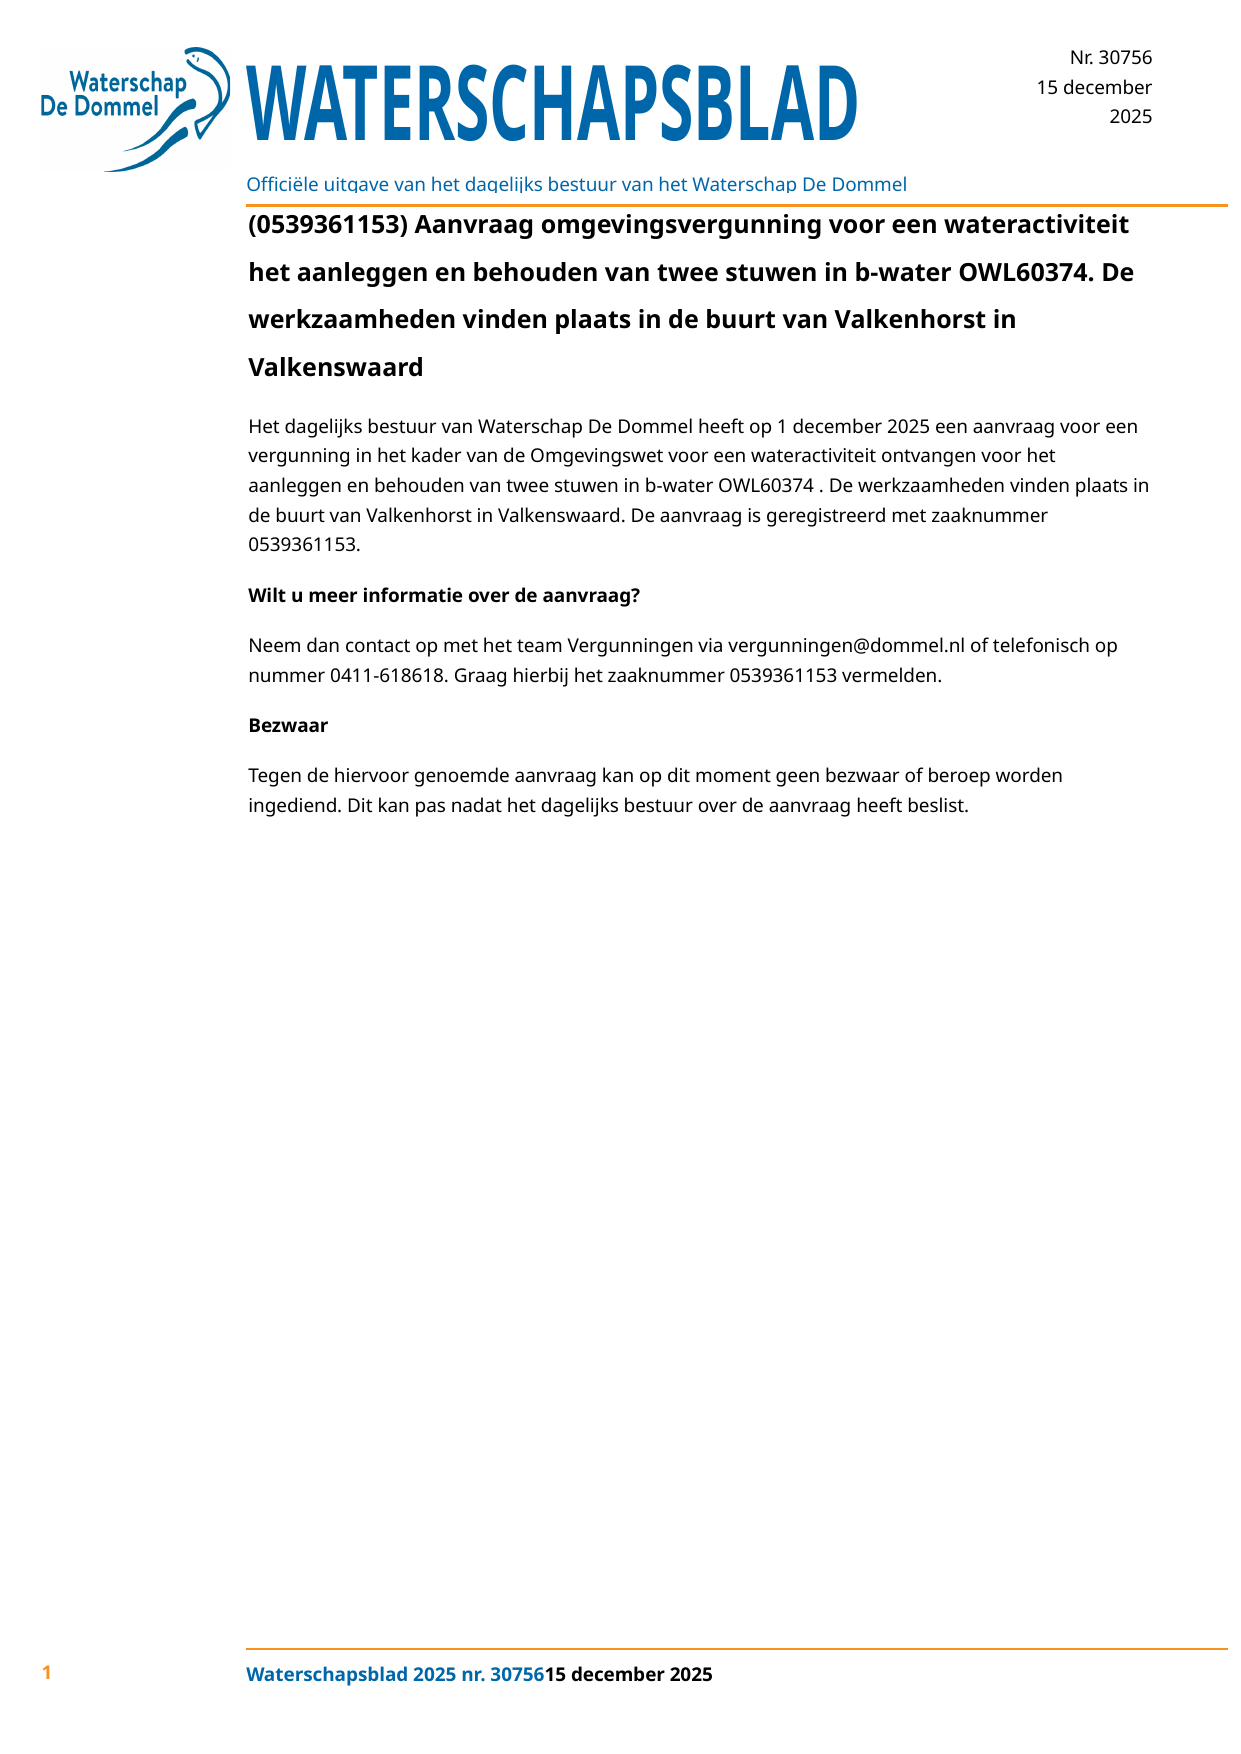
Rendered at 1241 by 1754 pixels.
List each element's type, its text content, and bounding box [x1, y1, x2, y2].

text Het dagelijks bestuur van Waterschap De Dommel heeft op 1 december 2025 een aanvraag voor een vergunning in het kader van de Omgevingswet voor een wateractiviteit ontvangen voor het aanleggen en behouden van twee stuwen in b-water OWL60374 . De werkzaamheden vinden plaats in de buurt van Valkenhorst in Valkenswaard. De aanvraag is geregistreerd met zaaknummer 0539361153. [248, 413, 1152, 557]
picture [198, 118, 210, 131]
picture [41, 47, 231, 172]
text Tegen de hiervoor genoemde aanvraag kan op dit moment geen bezwaar of beroep worden ingediend. Dit kan pas nadat het dagelijks bestuur over de aanvraag heeft beslist. [248, 763, 1152, 818]
text Neem dan contact op met het team Vergunningen via vergunningen@dommel.nl of telefonisch op nummer 0411-618618. Graag hierbij het zaaknummer 0539361153 vermelden. [248, 632, 1152, 688]
text Bezwaar [248, 712, 1152, 738]
picture [45, 99, 51, 111]
picture [204, 47, 231, 76]
text (0539361153) Aanvraag omgevingsvergunning voor een wateractiviteit het aanleggen en behouden van twee stuwen in b-water OWL60374. De werkzaamheden vinden plaats in de buurt van Valkenhorst in Valkenswaard [248, 207, 1152, 384]
text Wilt u meer informatie over de aanvraag? [248, 582, 1152, 608]
